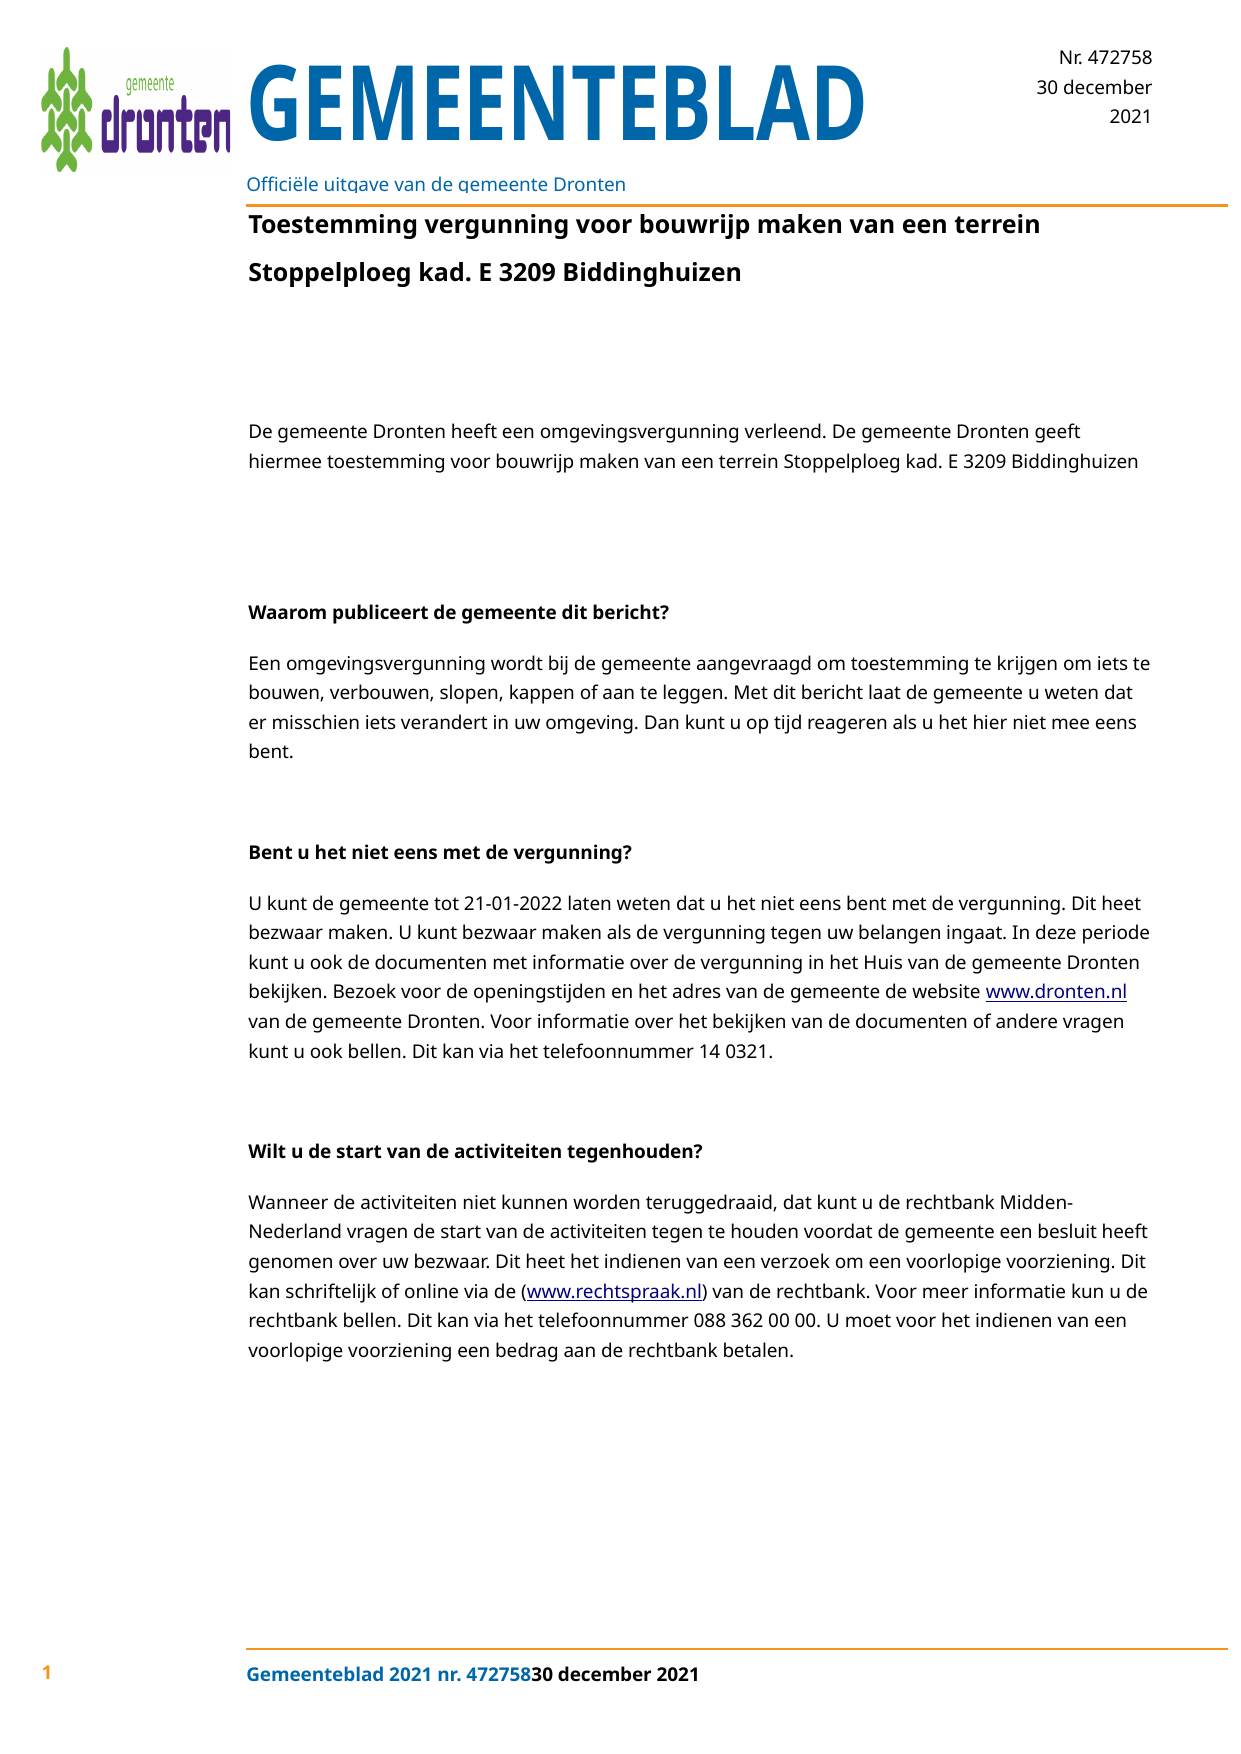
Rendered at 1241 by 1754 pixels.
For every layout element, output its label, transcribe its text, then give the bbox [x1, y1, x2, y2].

text U kunt de gemeente tot 21-01-2022 laten weten dat u het niet eens bent met de vergunning. Dit heet bezwaar maken. U kunt bezwaar maken als de vergunning tegen uw belangen ingaat. In deze periode kunt u ook de documenten met informatie over de vergunning in het Huis van de gemeente Dronten bekijken. Bezoek voor de openingstijden en het adres van de gemeente de website www.dronten.nl van de gemeente Dronten. Voor informatie over het bekijken van de documenten of andere vragen kunt u ook bellen. Dit kan via het telefoonnummer 14 0321. [248, 890, 1152, 1064]
text Toestemming vergunning voor bouwrijp maken van een terrein Stoppelploeg kad. E 3209 Biddinghuizen [248, 207, 1152, 288]
text Wanneer de activiteiten niet kunnen worden teruggedraaid, dat kunt u de rechtbank Midden-Nederland vragen de start van de activiteiten tegen te houden voordat de gemeente een besluit heeft genomen over uw bezwaar. Dit heet het indienen van een verzoek om een voorlopige voorziening. Dit kan schriftelijk of online via de (www.rechtspraak.nl) van de rechtbank. Voor meer informatie kun u de rechtbank bellen. Dit kan via het telefoonnummer 088 362 00 00. U moet voor het indienen van een voorlopige voorziening een bedrag aan de rechtbank betalen. [248, 1189, 1152, 1363]
picture [41, 47, 231, 172]
text Waarom publiceert de gemeente dit bericht? [248, 599, 1152, 625]
text Wilt u de start van de activiteiten tegenhouden? [248, 1139, 1152, 1164]
text De gemeente Dronten heeft een omgevingsvergunning verleend. De gemeente Dronten geeft hiermee toestemming voor bouwrijp maken van een terrein Stoppelploeg kad. E 3209 Biddinghuizen [248, 419, 1152, 474]
text Bent u het niet eens met de vergunning? [248, 839, 1152, 865]
text Een omgevingsvergunning wordt bij de gemeente aangevraagd om toestemming te krijgen om iets te bouwen, verbouwen, slopen, kappen of aan te leggen. Met dit bericht laat de gemeente u weten dat er misschien iets verandert in uw omgeving. Dan kunt u op tijd reageren als u het hier niet mee eens bent. [248, 650, 1152, 764]
